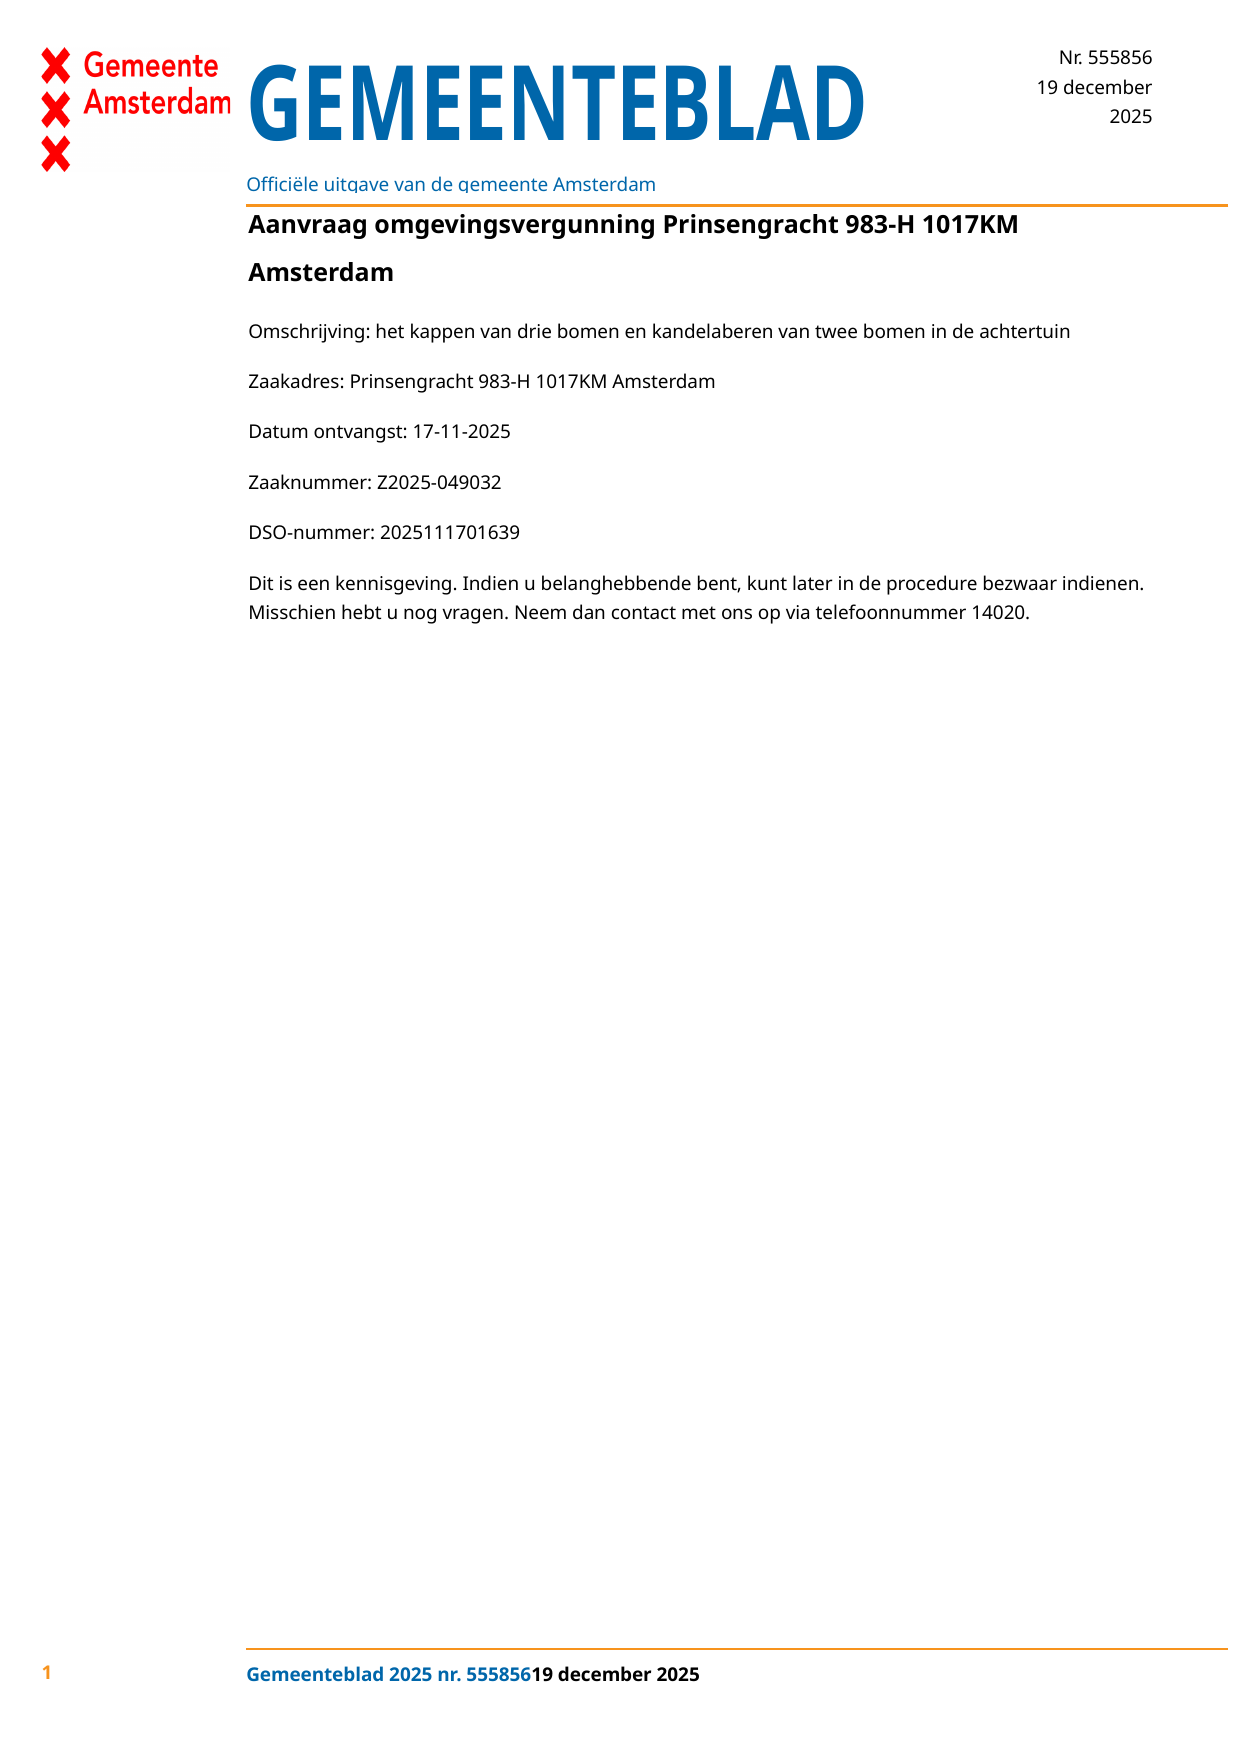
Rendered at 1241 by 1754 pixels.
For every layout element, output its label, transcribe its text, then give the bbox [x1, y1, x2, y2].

text Datum ontvangst: 17-11-2025 [248, 419, 1152, 444]
text DSO-nummer: 2025111701639 [248, 519, 1152, 545]
text Zaakadres: Prinsengracht 983-H 1017KM Amsterdam [248, 368, 1152, 394]
text Omschrijving: het kappen van drie bomen en kandelaberen van twee bomen in de achtertuin [248, 318, 1152, 344]
picture [41, 47, 231, 172]
text Zaaknummer: Z2025-049032 [248, 469, 1152, 495]
text Dit is een kennisgeving. Indien u belanghebbende bent, kunt later in de procedure bezwaar indienen. Misschien hebt u nog vragen. Neem dan contact met ons op via telefoonnummer 14020. [248, 570, 1152, 625]
text Aanvraag omgevingsvergunning Prinsengracht 983-H 1017KM Amsterdam [248, 207, 1152, 288]
